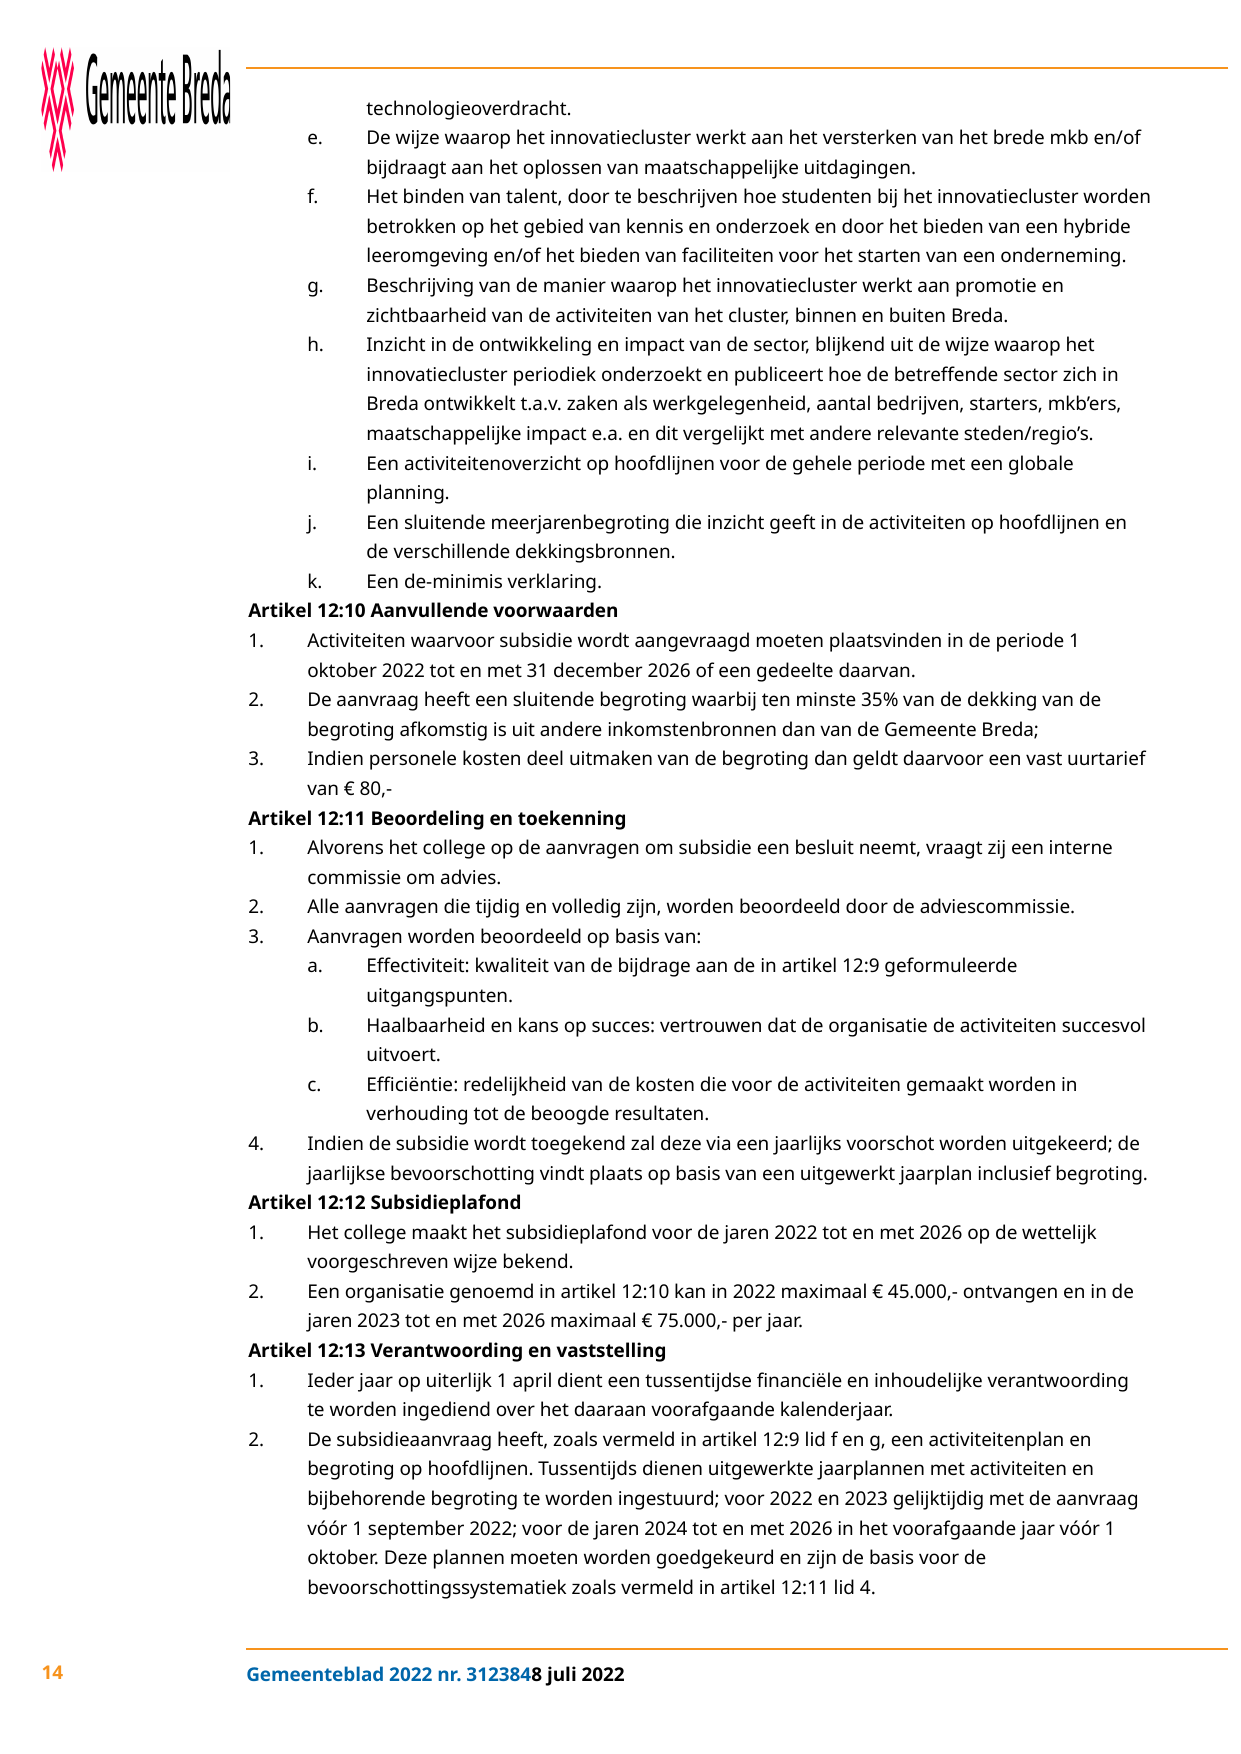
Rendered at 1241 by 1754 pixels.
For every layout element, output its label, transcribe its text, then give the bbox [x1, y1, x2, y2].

list Alvorens het college op de aanvragen om subsidie een besluit neemt, vraagt zij een interne commissie om advies. [248, 834, 1152, 890]
list technologieoverdracht. [307, 95, 1152, 121]
list Aanvragen worden beoordeeld op basis van: [248, 923, 1152, 949]
picture [41, 47, 231, 172]
list Ieder jaar op uiterlijk 1 april dient een tussentijdse financiële en inhoudelijke verantwoording te worden ingediend over het daaraan voorafgaande kalenderjaar. [248, 1367, 1152, 1422]
list Effectiviteit: kwaliteit van de bijdrage aan de in artikel 12:9 geformuleerde uitgangspunten. [307, 953, 1152, 1008]
list Indien personele kosten deel uitmaken van de begroting dan geldt daarvoor een vast uurtarief van € 80,- [248, 746, 1152, 801]
list Een de-minimis verklaring. [307, 568, 1152, 594]
list Het college maakt het subsidieplafond voor de jaren 2022 tot en met 2026 op de wettelijk voorgeschreven wijze bekend. [248, 1219, 1152, 1274]
list Een sluitende meerjarenbegroting die inzicht geeft in de activiteiten op hoofdlijnen en de verschillende dekkingsbronnen. [307, 509, 1152, 564]
list De subsidieaanvraag heeft, zoals vermeld in artikel 12:9 lid f en g, een activiteitenplan en begroting op hoofdlijnen. Tussentijds dienen uitgewerkte jaarplannen met activiteiten en bijbehorende begroting te worden ingestuurd; voor 2022 en 2023 gelijktijdig met de aanvraag vóór 1 september 2022; voor de jaren 2024 tot en met 2026 in het voorafgaande jaar vóór 1 oktober. Deze plannen moeten worden goedgekeurd en zijn de basis voor de bevoorschottingssystematiek zoals vermeld in artikel 12:11 lid 4. [248, 1426, 1152, 1600]
list Beschrijving van de manier waarop het innovatiecluster werkt aan promotie en zichtbaarheid van de activiteiten van het cluster, binnen en buiten Breda. [307, 272, 1152, 328]
list Een organisatie genoemd in artikel 12:10 kan in 2022 maximaal € 45.000,- ontvangen en in de jaren 2023 tot en met 2026 maximaal € 75.000,- per jaar. [248, 1278, 1152, 1333]
list Alle aanvragen die tijdig en volledig zijn, worden beoordeeld door de adviescommissie. [248, 893, 1152, 919]
list Efficiëntie: redelijkheid van de kosten die voor de activiteiten gemaakt worden in verhouding tot de beoogde resultaten. [307, 1071, 1152, 1126]
list Activiteiten waarvoor subsidie wordt aangevraagd moeten plaatsvinden in de periode 1 oktober 2022 tot en met 31 december 2026 of een gedeelte daarvan. [248, 627, 1152, 683]
text Artikel 12:11 Beoordeling en toekenning [248, 805, 1152, 831]
list Indien de subsidie wordt toegekend zal deze via een jaarlijks voorschot worden uitgekeerd; de jaarlijkse bevoorschotting vindt plaats op basis van een uitgewerkt jaarplan inclusief begroting. [248, 1130, 1152, 1186]
list Een activiteitenoverzicht op hoofdlijnen voor de gehele periode met een globale planning. [307, 450, 1152, 505]
text Artikel 12:10 Aanvullende voorwaarden [248, 598, 1152, 623]
text Artikel 12:12 Subsidieplafond [248, 1189, 1152, 1215]
text Artikel 12:13 Verantwoording en vaststelling [248, 1337, 1152, 1363]
list Het binden van talent, door te beschrijven hoe studenten bij het innovatiecluster worden betrokken op het gebied van kennis en onderzoek en door het bieden van een hybride leeromgeving en/of het bieden van faciliteiten voor het starten van een onderneming. [307, 183, 1152, 268]
list De aanvraag heeft een sluitende begroting waarbij ten minste 35% van de dekking van de begroting afkomstig is uit andere inkomstenbronnen dan van de Gemeente Breda; [248, 686, 1152, 742]
list Haalbaarheid en kans op succes: vertrouwen dat de organisatie de activiteiten succesvol uitvoert. [307, 1012, 1152, 1067]
list Inzicht in de ontwikkeling en impact van de sector, blijkend uit de wijze waarop het innovatiecluster periodiek onderzoekt en publiceert hoe de betreffende sector zich in Breda ontwikkelt t.a.v. zaken als werkgelegenheid, aantal bedrijven, starters, mkb’ers, maatschappelijke impact e.a. en dit vergelijkt met andere relevante steden/regio’s. [307, 331, 1152, 446]
list De wijze waarop het innovatiecluster werkt aan het versterken van het brede mkb en/of bijdraagt aan het oplossen van maatschappelijke uitdagingen. [307, 124, 1152, 180]
